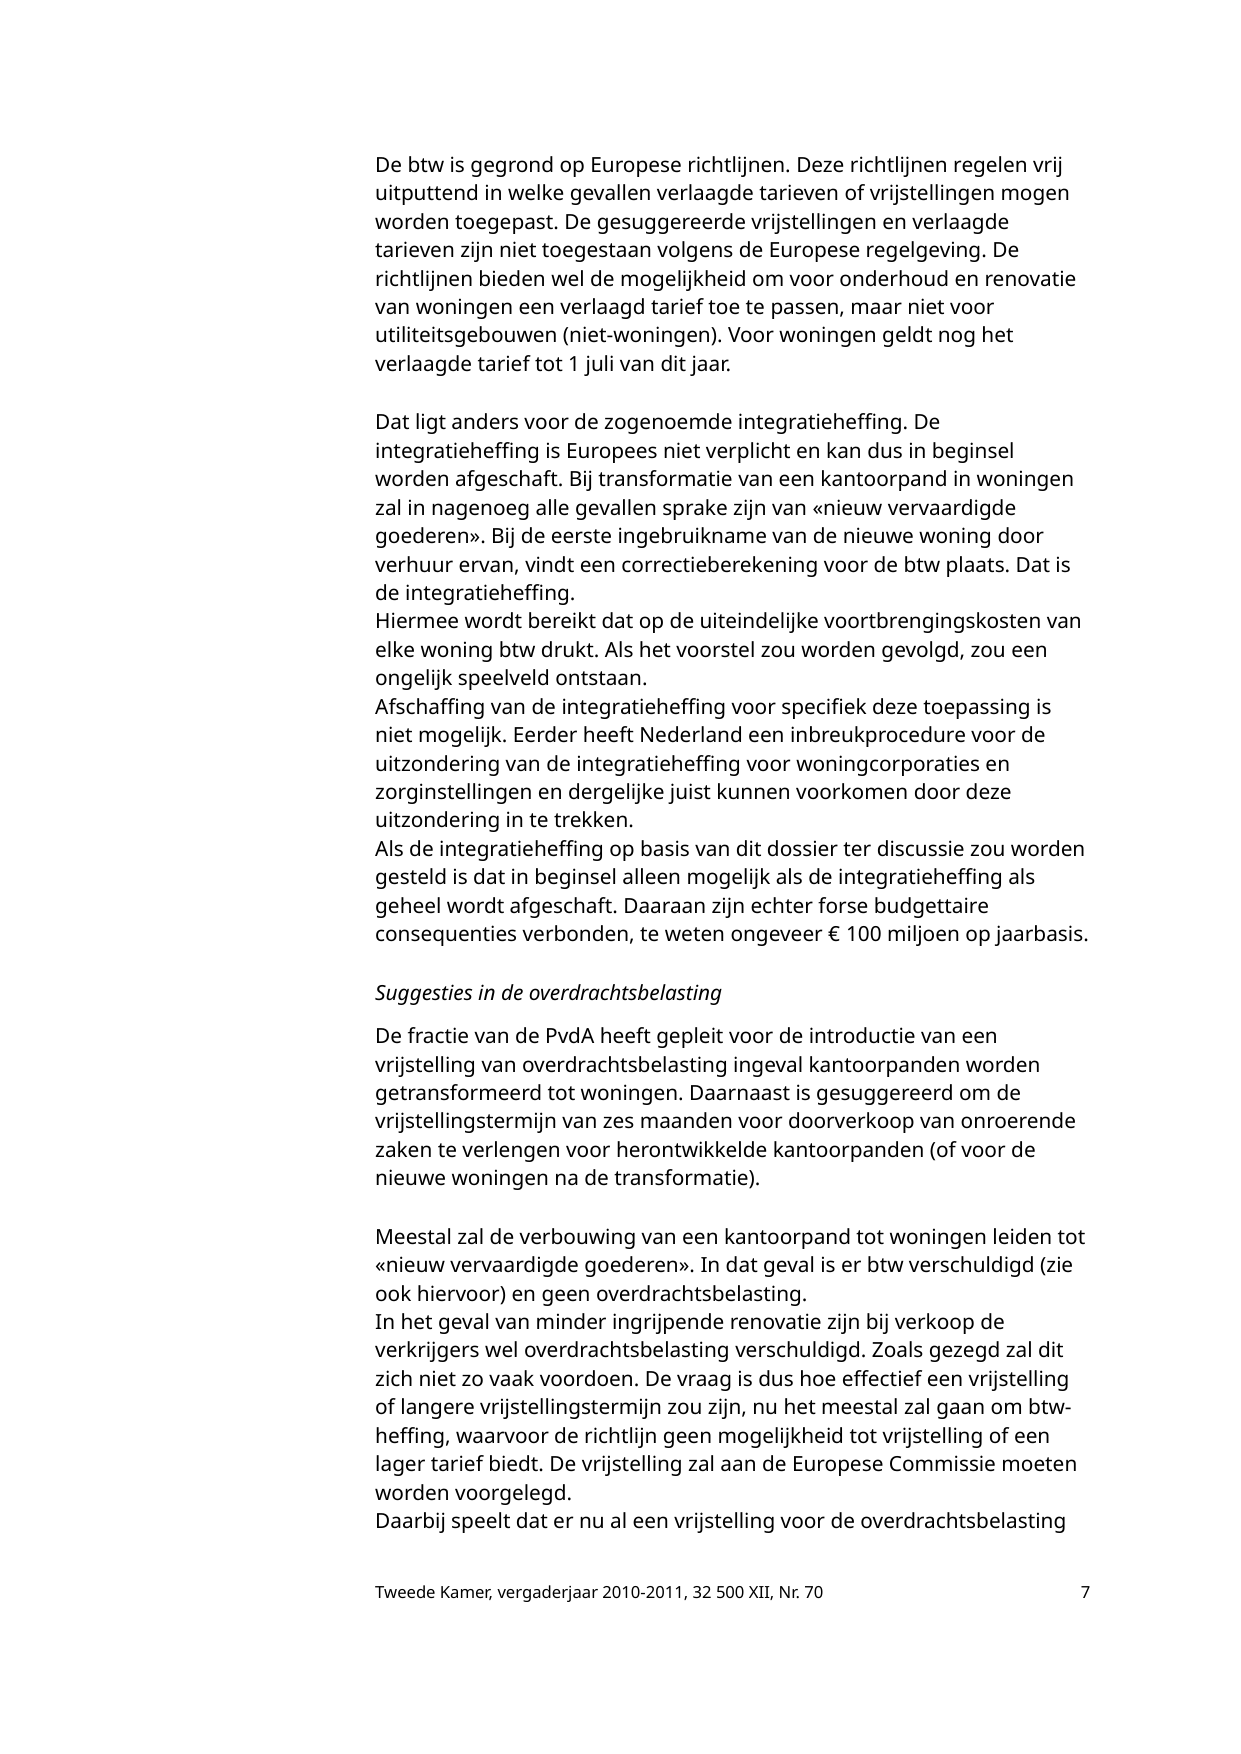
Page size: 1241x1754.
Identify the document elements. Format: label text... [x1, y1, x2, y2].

text Hiermee wordt bereikt dat op de uiteindelijke voortbrengingskosten van elke woning btw drukt. Als het voorstel zou worden gevolgd, zou een ongelijk speelveld ontstaan. [375, 607, 1090, 692]
text De fractie van de PvdA heeft gepleit voor de introductie van een vrijstelling van overdrachtsbelasting ingeval kantoorpanden worden getransformeerd tot woningen. Daarnaast is gesuggereerd om de vrijstellingstermijn van zes maanden voor doorverkoop van onroerende zaken te verlengen voor herontwikkelde kantoorpanden (of voor de nieuwe woningen na de transformatie). [375, 1021, 1090, 1192]
text Suggesties in de overdrachtsbelasting [375, 978, 1090, 1006]
text Meestal zal de verbouwing van een kantoorpand tot woningen leiden tot «nieuw vervaardigde goederen». In dat geval is er btw verschuldigd (zie ook hiervoor) en geen overdrachtsbelasting. [375, 1222, 1090, 1307]
text In het geval van minder ingrijpende renovatie zijn bij verkoop de verkrijgers wel overdrachtsbelasting verschuldigd. Zoals gezegd zal dit zich niet zo vaak voordoen. De vraag is dus hoe effectief een vrijstelling of langere vrijstellingstermijn zou zijn, nu het meestal zal gaan om btw-heffing, waarvoor de richtlijn geen mogelijkheid tot vrijstelling of een lager tarief biedt. De vrijstelling zal aan de Europese Commissie moeten worden voorgelegd. [375, 1307, 1090, 1506]
text Dat ligt anders voor de zogenoemde integratieheffing. De integratieheffing is Europees niet verplicht en kan dus in beginsel worden afgeschaft. Bij transformatie van een kantoorpand in woningen zal in nagenoeg alle gevallen sprake zijn van «nieuw vervaardigde goederen». Bij de eerste ingebruikname van de nieuwe woning door verhuur ervan, vindt een correctieberekening voor de btw plaats. Dat is de integratieheffing. [375, 407, 1090, 607]
text Afschaffing van de integratieheffing voor specifiek deze toepassing is niet mogelijk. Eerder heeft Nederland een inbreukprocedure voor de uitzondering van de integratieheffing voor woningcorporaties en zorginstellingen en dergelijke juist kunnen voorkomen door deze uitzondering in te trekken. [375, 692, 1090, 834]
text De btw is gegrond op Europese richtlijnen. Deze richtlijnen regelen vrij uitputtend in welke gevallen verlaagde tarieven of vrijstellingen mogen worden toegepast. De gesuggereerde vrijstellingen en verlaagde tarieven zijn niet toegestaan volgens de Europese regelgeving. De richtlijnen bieden wel de mogelijkheid om voor onderhoud en renovatie van woningen een verlaagd tarief toe te passen, maar niet voor utiliteitsgebouwen (niet-woningen). Voor woningen geldt nog het verlaagde tarief tot 1 juli van dit jaar. [375, 150, 1090, 377]
text Daarbij speelt dat er nu al een vrijstelling voor de overdrachtsbelasting [375, 1506, 1090, 1535]
text Als de integratieheffing op basis van dit dossier ter discussie zou worden gesteld is dat in beginsel alleen mogelijk als de integratieheffing als geheel wordt afgeschaft. Daaraan zijn echter forse budgettaire consequenties verbonden, te weten ongeveer € 100 miljoen op jaarbasis. [375, 834, 1090, 948]
